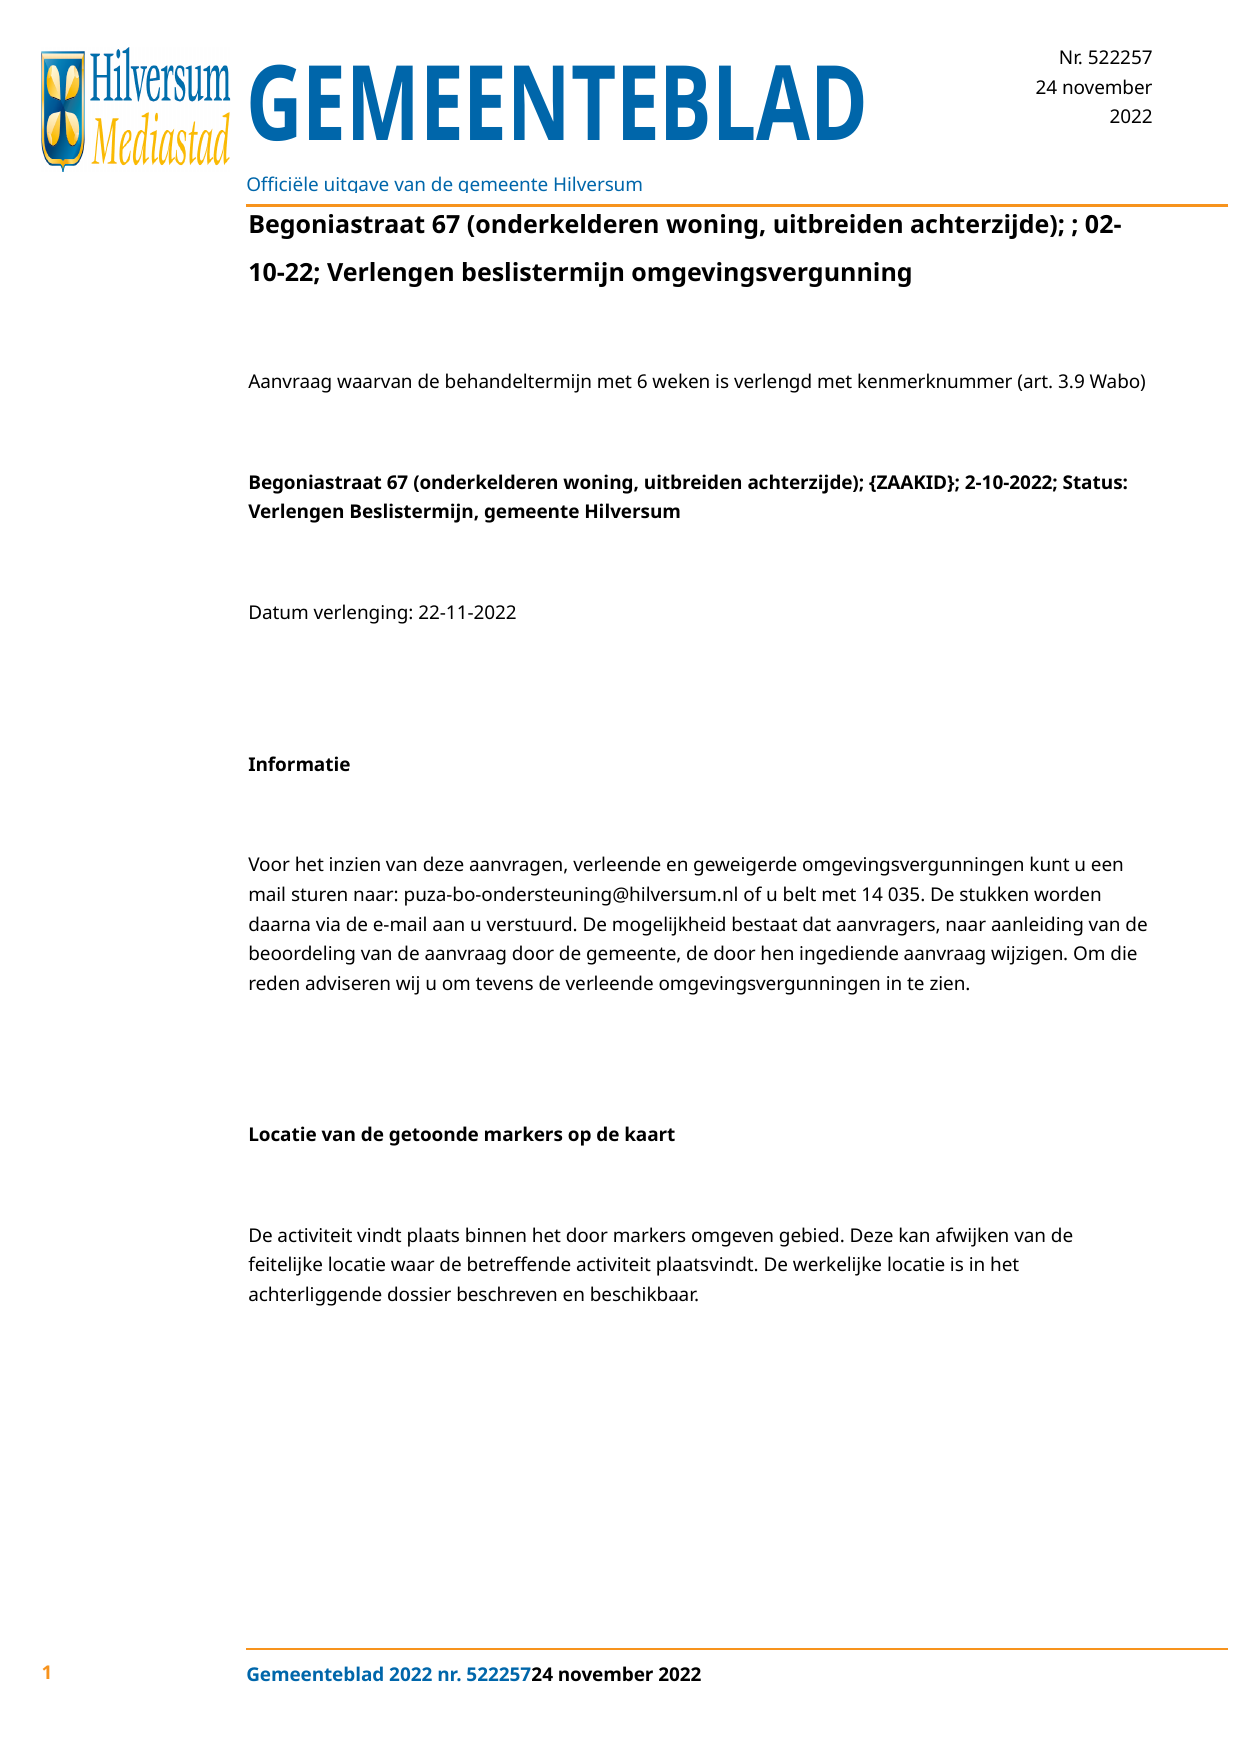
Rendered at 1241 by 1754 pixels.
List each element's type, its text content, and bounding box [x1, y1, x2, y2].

text Informatie [248, 751, 1152, 777]
text Aanvraag waarvan de behandeltermijn met 6 weken is verlengd met kenmerknummer (art. 3.9 Wabo) [248, 368, 1152, 394]
text Begoniastraat 67 (onderkelderen woning, uitbreiden achterzijde); {ZAAKID}; 2-10-2022; Status: Verlengen Beslistermijn, gemeente Hilversum [248, 469, 1152, 524]
text Datum verlenging: 22-11-2022 [248, 599, 1152, 625]
picture [41, 47, 231, 172]
text Locatie van de getoonde markers op de kaart [248, 1121, 1152, 1147]
text Voor het inzien van deze aanvragen, verleende en geweigerde omgevingsvergunningen kunt u een mail sturen naar: puza-bo-ondersteuning@hilversum.nl of u belt met 14 035. De stukken worden daarna via de e-mail aan u verstuurd. De mogelijkheid bestaat dat aanvragers, naar aanleiding van de beoordeling van de aanvraag door de gemeente, de door hen ingediende aanvraag wijzigen. Om die reden adviseren wij u om tevens de verleende omgevingsvergunningen in te zien. [248, 852, 1152, 996]
text Begoniastraat 67 (onderkelderen woning, uitbreiden achterzijde); ; 02-10-22; Verlengen beslistermijn omgevingsvergunning [248, 207, 1152, 288]
text De activiteit vindt plaats binnen het door markers omgeven gebied. Deze kan afwijken van de feitelijke locatie waar de betreffende activiteit plaatsvindt. De werkelijke locatie is in het achterliggende dossier beschreven en beschikbaar. [248, 1222, 1152, 1307]
